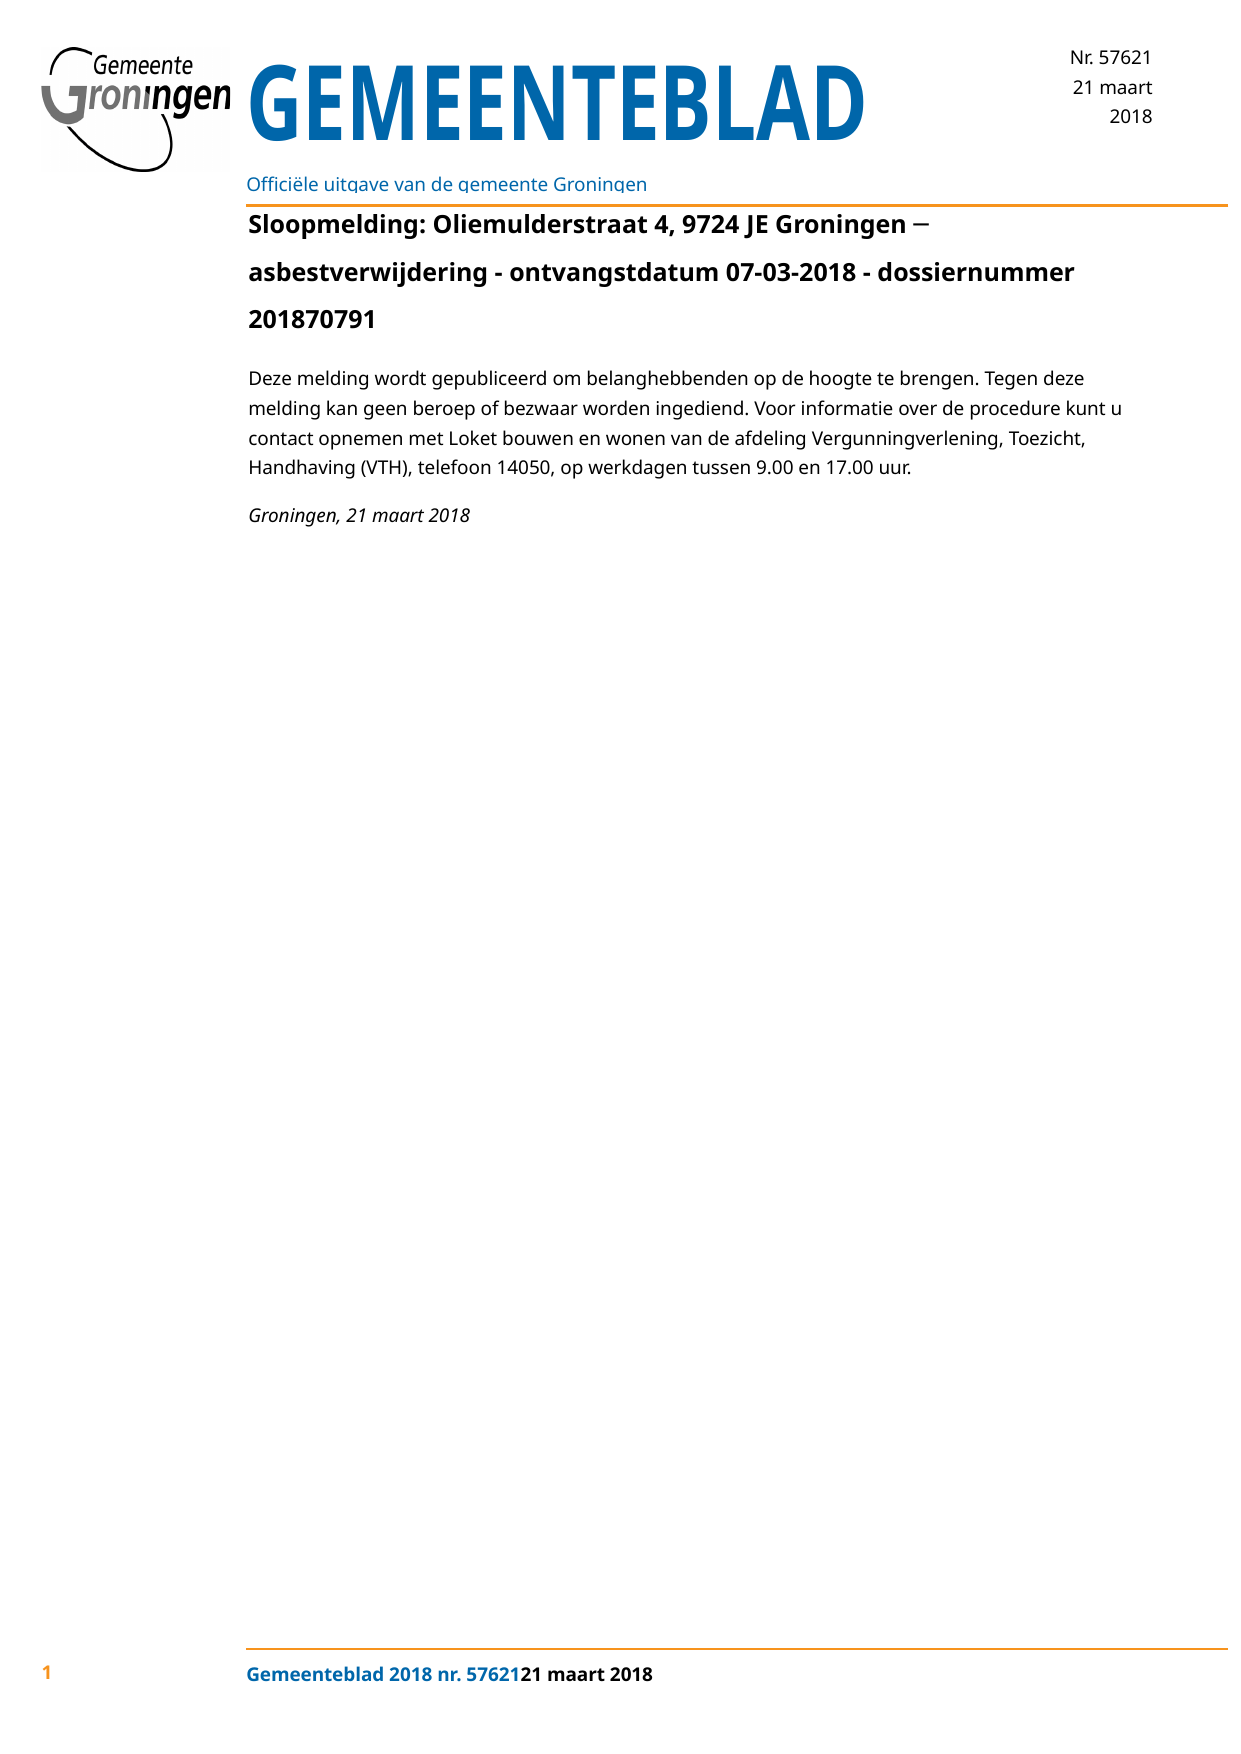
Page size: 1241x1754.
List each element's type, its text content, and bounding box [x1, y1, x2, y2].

text Groningen, 21 maart 2018 [248, 502, 1152, 528]
picture [41, 47, 231, 172]
text Sloopmelding: Oliemulderstraat 4, 9724 JE Groningen ─ asbestverwijdering - ontvangstdatum 07-03-2018 - dossiernummer 201870791 [248, 207, 1152, 336]
text Deze melding wordt gepubliceerd om belanghebbenden op de hoogte te brengen. Tegen deze melding kan geen beroep of bezwaar worden ingediend. Voor informatie over de procedure kunt u contact opnemen met Loket bouwen en wonen van de afdeling Vergunningverlening, Toezicht, Handhaving (VTH), telefoon 14050, op werkdagen tussen 9.00 en 17.00 uur. [248, 366, 1152, 480]
